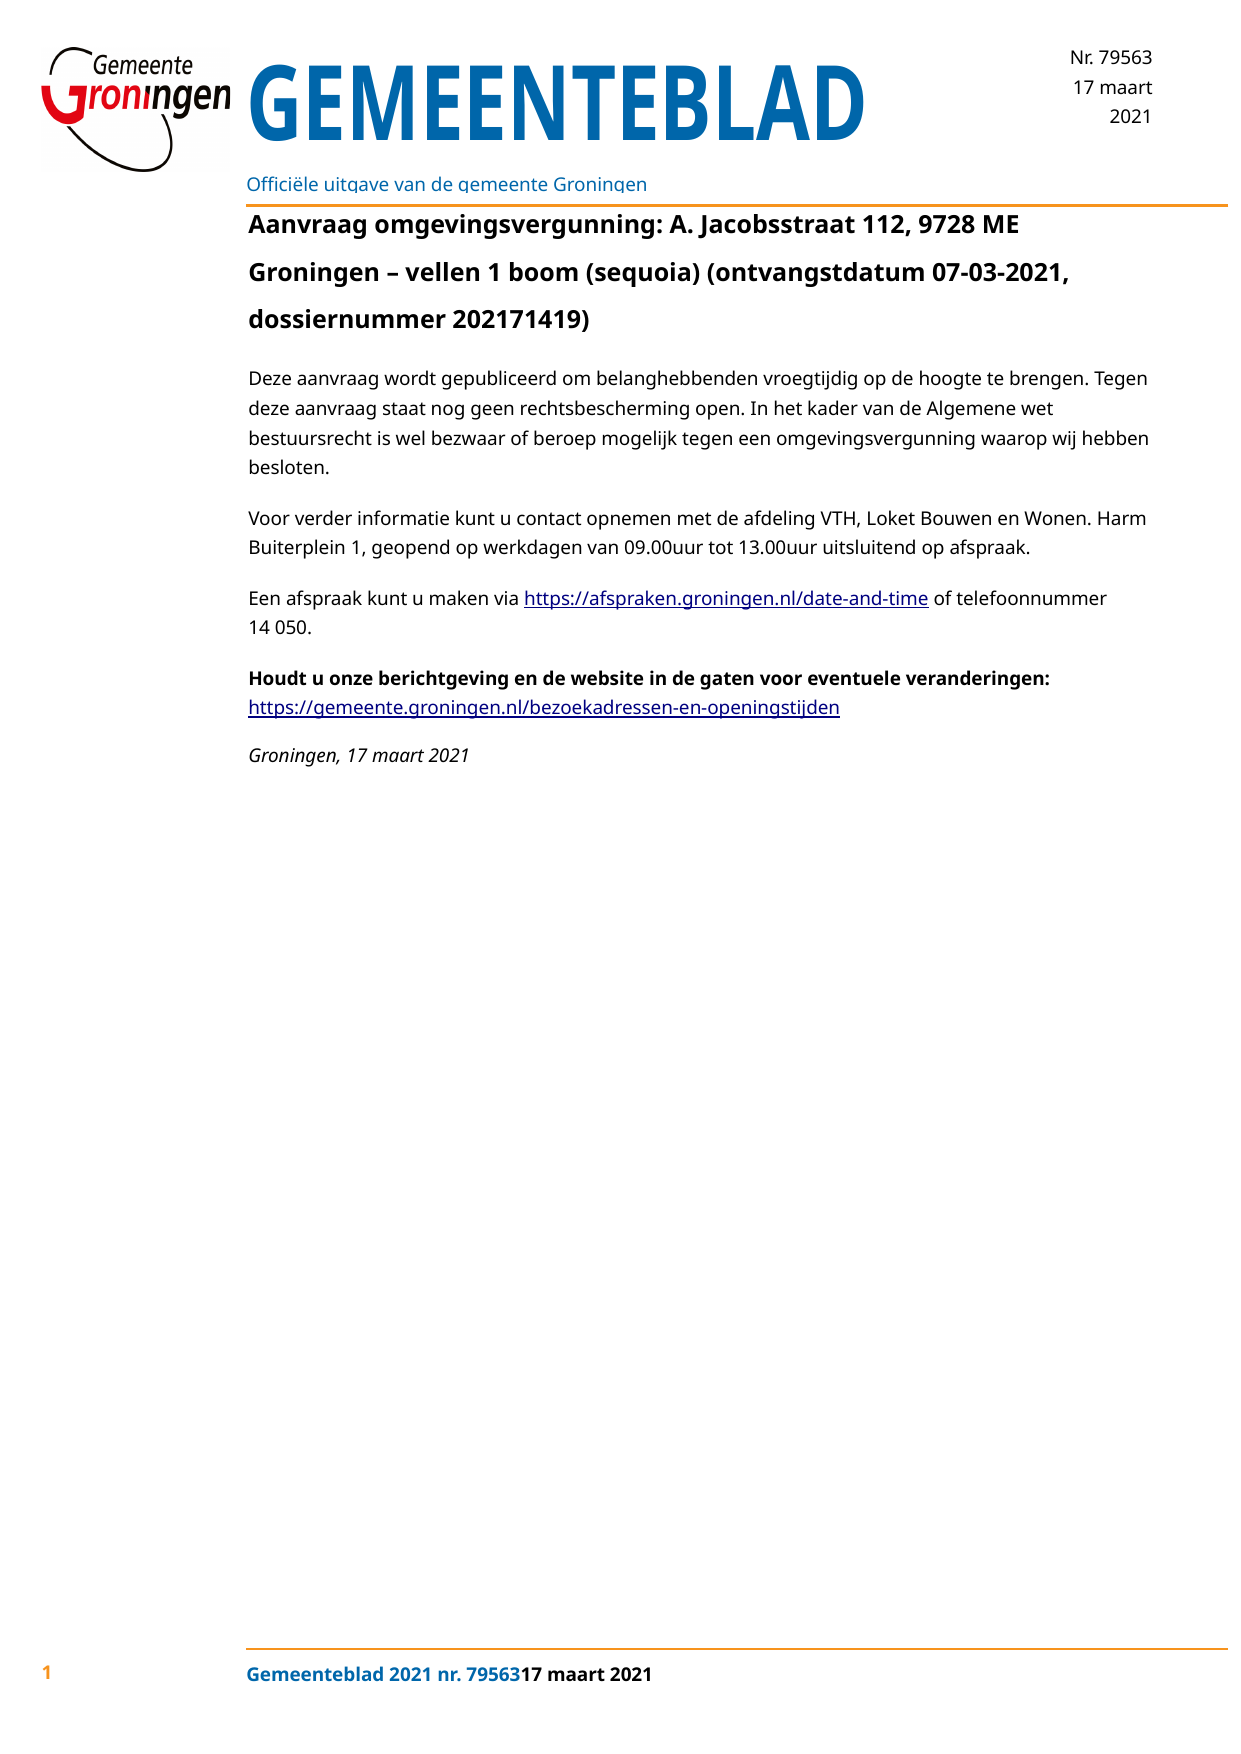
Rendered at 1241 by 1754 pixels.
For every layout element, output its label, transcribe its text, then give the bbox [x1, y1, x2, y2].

text Houdt u onze berichtgeving en de website in de gaten voor eventuele veranderingen: https://gemeente.groningen.nl/bezoekadressen-en-openingstijden [248, 665, 1152, 720]
text Deze aanvraag wordt gepubliceerd om belanghebbenden vroegtijdig op de hoogte te brengen. Tegen deze aanvraag staat nog geen rechtsbescherming open. In het kader van de Algemene wet bestuursrecht is wel bezwaar of beroep mogelijk tegen een omgevingsvergunning waarop wij hebben besloten. [248, 366, 1152, 480]
text Aanvraag omgevingsvergunning: A. Jacobsstraat 112, 9728 ME Groningen – vellen 1 boom (sequoia) (ontvangstdatum 07-03-2021, dossiernummer 202171419) [248, 207, 1152, 336]
text Voor verder informatie kunt u contact opnemen met de afdeling VTH, Loket Bouwen en Wonen. Harm Buiterplein 1, geopend op werkdagen van 09.00uur tot 13.00uur uitsluitend op afspraak. [248, 505, 1152, 560]
text Een afspraak kunt u maken via https://afspraken.groningen.nl/date-and-time of telefoonnummer 14 050. [248, 585, 1152, 640]
text Groningen, 17 maart 2021 [248, 742, 1152, 768]
picture [41, 47, 231, 172]
